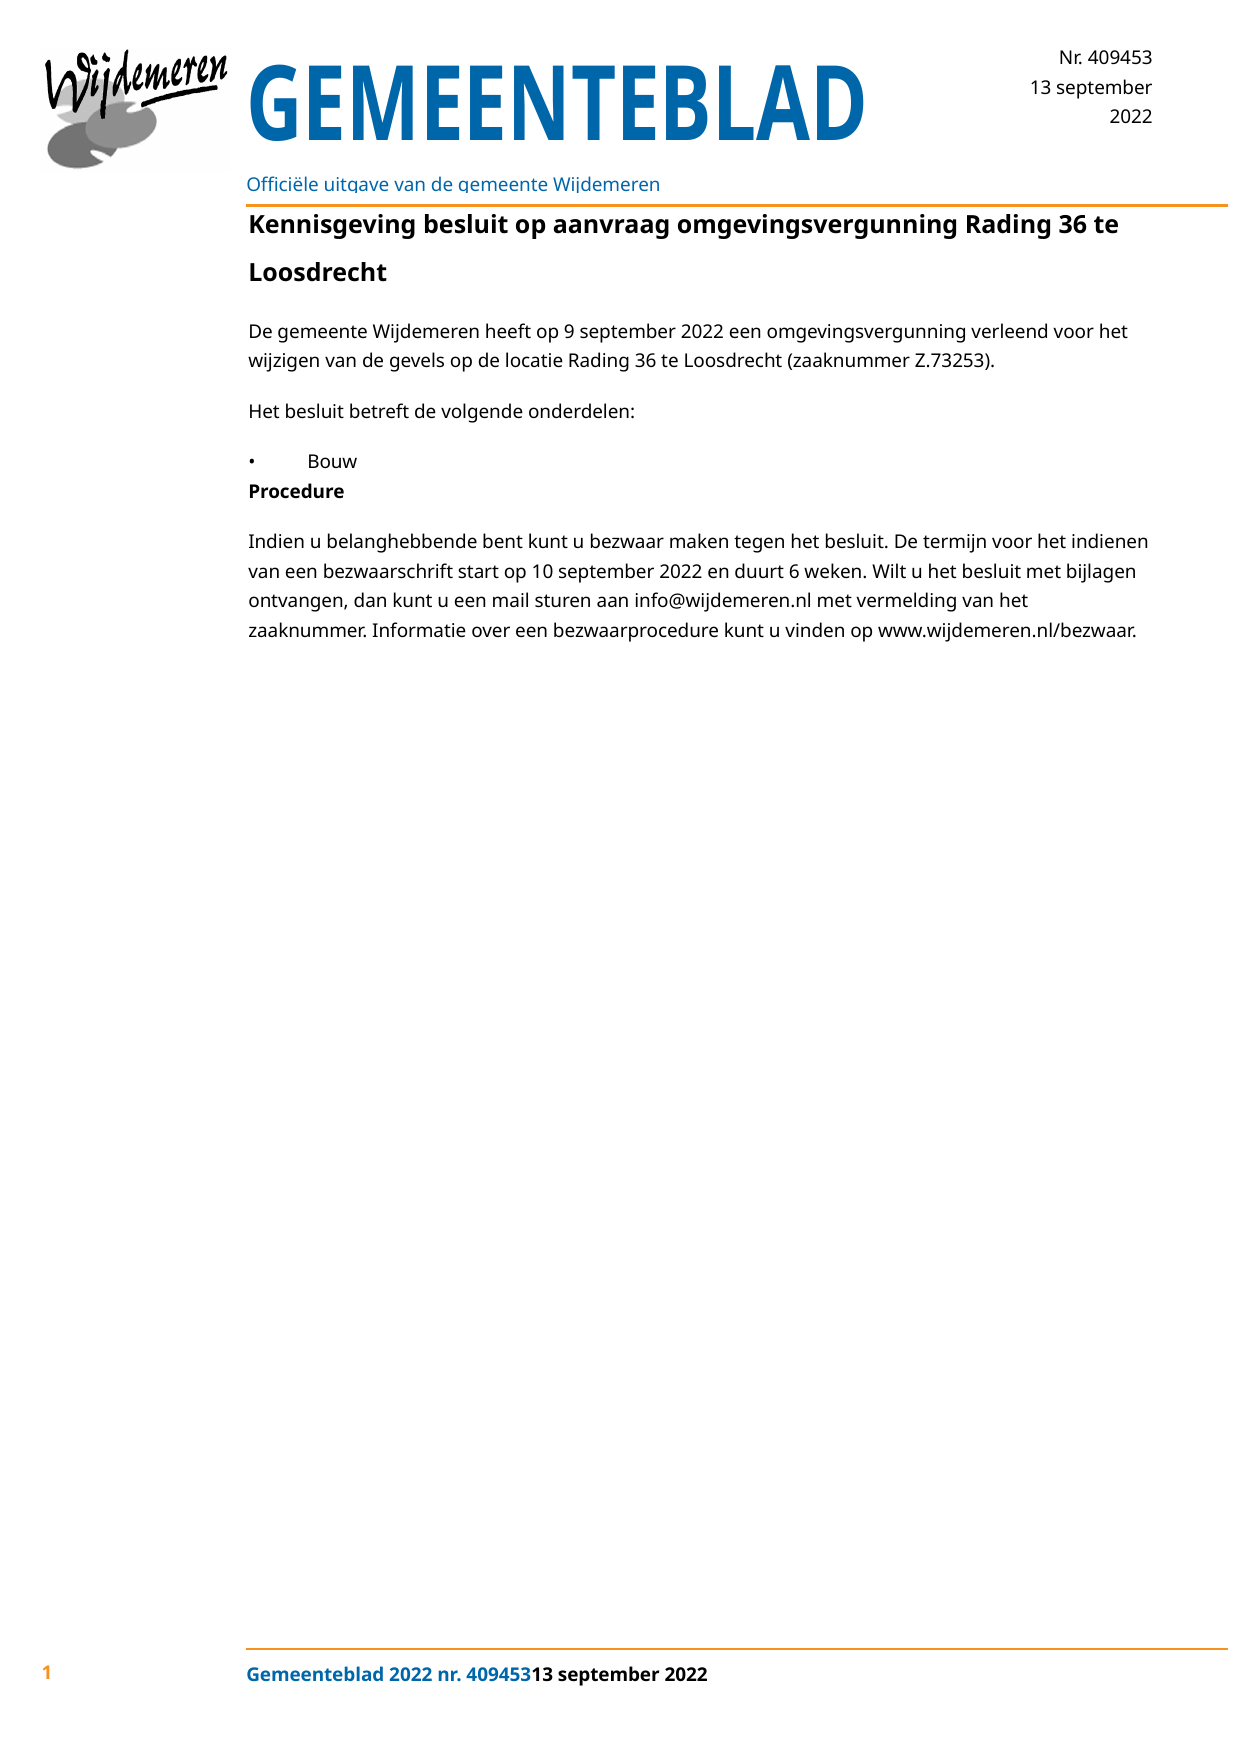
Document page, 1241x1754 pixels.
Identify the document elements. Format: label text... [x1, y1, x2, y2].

picture [41, 47, 231, 172]
text Indien u belanghebbende bent kunt u bezwaar maken tegen het besluit. De termijn voor het indienen van een bezwaarschrift start op 10 september 2022 en duurt 6 weken. Wilt u het besluit met bijlagen ontvangen, dan kunt u een mail sturen aan info@wijdemeren.nl met vermelding van het zaaknummer. Informatie over een bezwaarprocedure kunt u vinden op www.wijdemeren.nl/bezwaar. [248, 528, 1152, 643]
text Procedure [248, 478, 1152, 504]
text De gemeente Wijdemeren heeft op 9 september 2022 een omgevingsvergunning verleend voor het wijzigen van de gevels op de locatie Rading 36 te Loosdrecht (zaaknummer Z.73253). [248, 318, 1152, 373]
list Bouw [248, 448, 1152, 474]
text Kennisgeving besluit op aanvraag omgevingsvergunning Rading 36 te Loosdrecht [248, 207, 1152, 288]
text Het besluit betreft de volgende onderdelen: [248, 398, 1152, 424]
